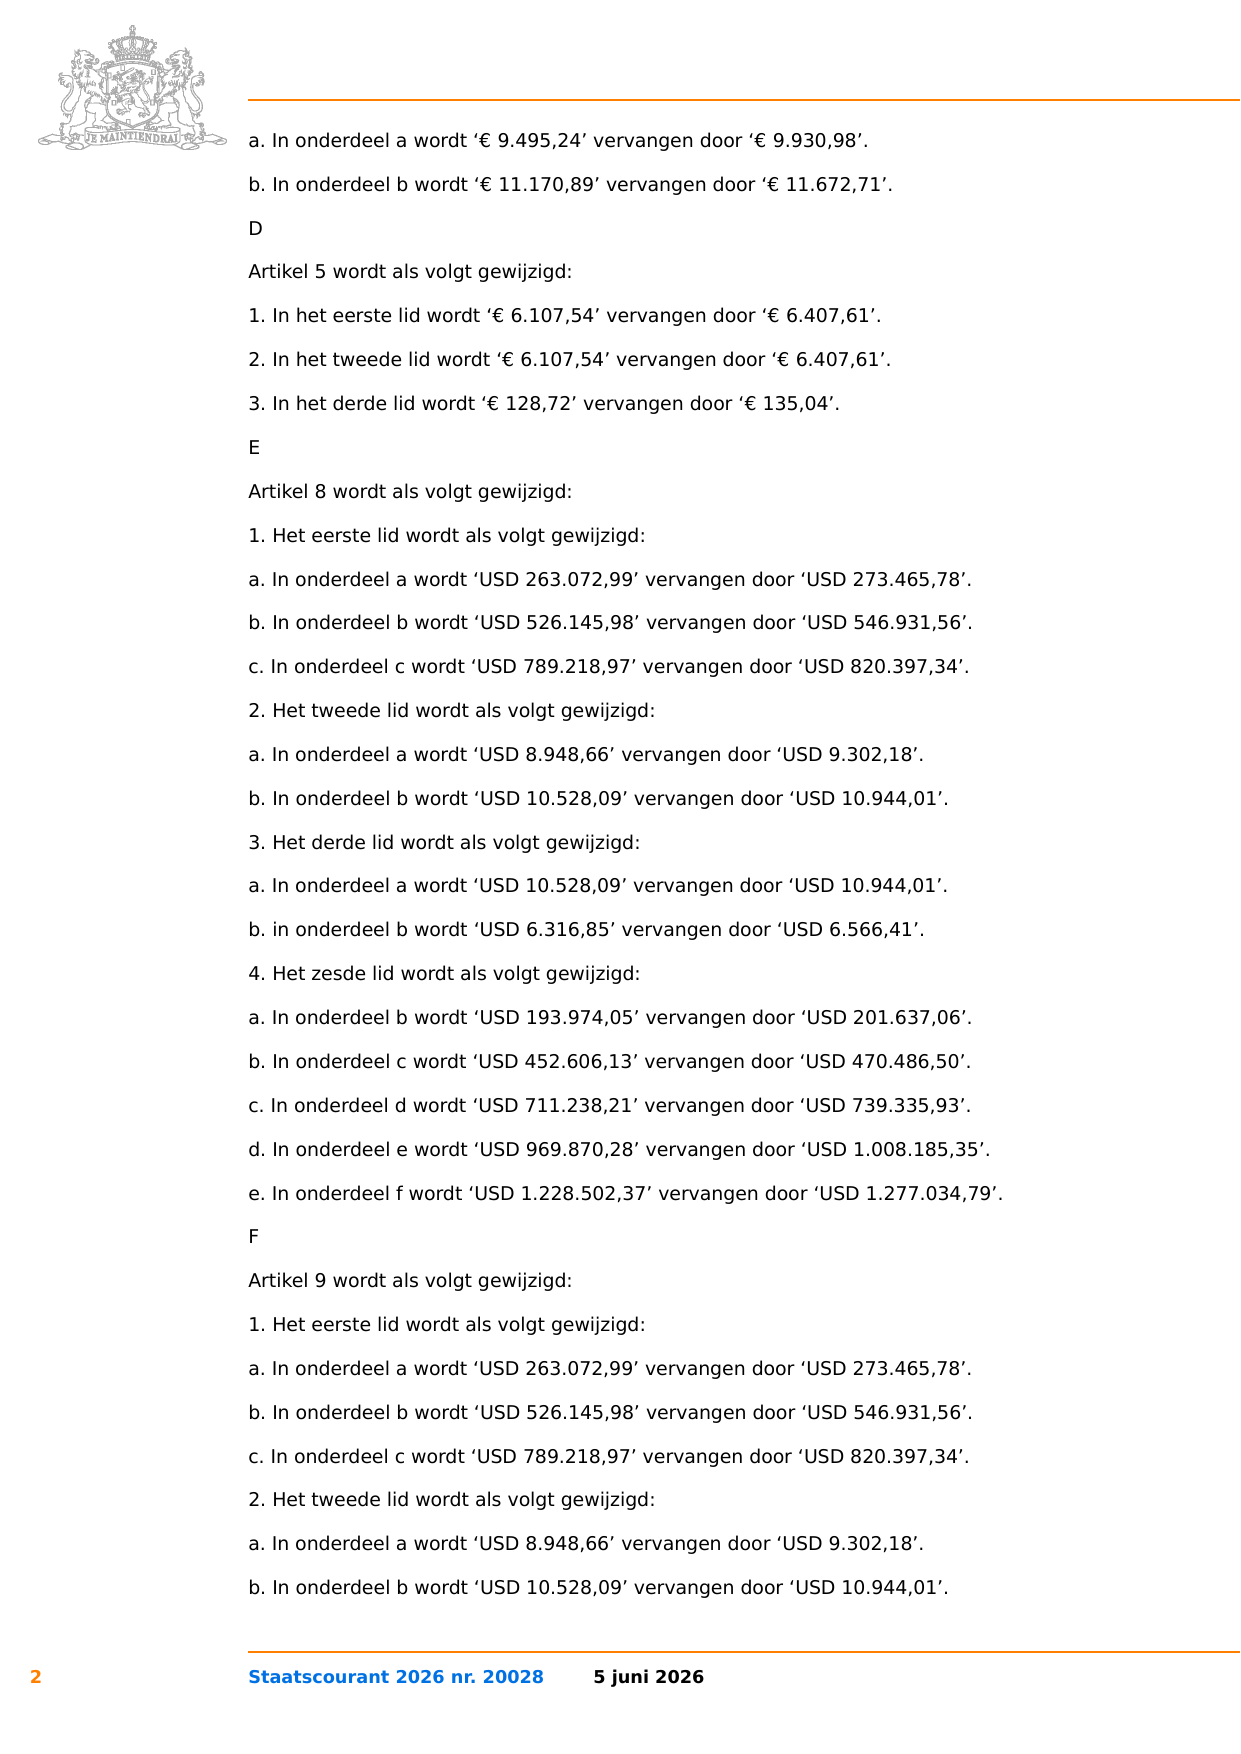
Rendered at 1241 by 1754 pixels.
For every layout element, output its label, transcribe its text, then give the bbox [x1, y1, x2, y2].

text E [248, 437, 1163, 459]
text 1. Het eerste lid wordt als volgt gewijzigd: [248, 524, 1163, 547]
text b. In onderdeel b wordt ‘USD 10.528,09’ vervangen door ‘USD 10.944,01’. [248, 1577, 1163, 1599]
text a. In onderdeel a wordt ‘USD 8.948,66’ vervangen door ‘USD 9.302,18’. [248, 1533, 1163, 1555]
text c. In onderdeel c wordt ‘USD 789.218,97’ vervangen door ‘USD 820.397,34’. [248, 656, 1163, 678]
text a. In onderdeel a wordt ‘USD 263.072,99’ vervangen door ‘USD 273.465,78’. [248, 568, 1163, 590]
text a. In onderdeel a wordt ‘USD 263.072,99’ vervangen door ‘USD 273.465,78’. [248, 1358, 1163, 1380]
text a. In onderdeel a wordt ‘€ 9.495,24’ vervangen door ‘€ 9.930,98’. [248, 130, 1163, 152]
text 1. In het eerste lid wordt ‘€ 6.107,54’ vervangen door ‘€ 6.407,61’. [248, 305, 1163, 327]
text b. In onderdeel b wordt ‘USD 10.528,09’ vervangen door ‘USD 10.944,01’. [248, 788, 1163, 810]
text 1. Het eerste lid wordt als volgt gewijzigd: [248, 1314, 1163, 1336]
text 3. Het derde lid wordt als volgt gewijzigd: [248, 832, 1163, 853]
text 3. In het derde lid wordt ‘€ 128,72’ vervangen door ‘€ 135,04’. [248, 393, 1163, 415]
text Artikel 9 wordt als volgt gewijzigd: [248, 1270, 1163, 1292]
text a. In onderdeel b wordt ‘USD 193.974,05’ vervangen door ‘USD 201.637,06’. [248, 1007, 1163, 1029]
text c. In onderdeel d wordt ‘USD 711.238,21’ vervangen door ‘USD 739.335,93’. [248, 1095, 1163, 1117]
text 2. In het tweede lid wordt ‘€ 6.107,54’ vervangen door ‘€ 6.407,61’. [248, 349, 1163, 371]
text b. In onderdeel b wordt ‘USD 526.145,98’ vervangen door ‘USD 546.931,56’. [248, 1402, 1163, 1424]
text Artikel 8 wordt als volgt gewijzigd: [248, 481, 1163, 503]
text a. In onderdeel a wordt ‘USD 10.528,09’ vervangen door ‘USD 10.944,01’. [248, 875, 1163, 897]
text 4. Het zesde lid wordt als volgt gewijzigd: [248, 963, 1163, 985]
text a. In onderdeel a wordt ‘USD 8.948,66’ vervangen door ‘USD 9.302,18’. [248, 744, 1163, 766]
text D [248, 218, 1163, 239]
text b. In onderdeel c wordt ‘USD 452.606,13’ vervangen door ‘USD 470.486,50’. [248, 1051, 1163, 1073]
text F [248, 1226, 1163, 1248]
text b. in onderdeel b wordt ‘USD 6.316,85’ vervangen door ‘USD 6.566,41’. [248, 919, 1163, 941]
picture [38, 25, 227, 150]
text b. In onderdeel b wordt ‘USD 526.145,98’ vervangen door ‘USD 546.931,56’. [248, 612, 1163, 634]
text b. In onderdeel b wordt ‘€ 11.170,89’ vervangen door ‘€ 11.672,71’. [248, 174, 1163, 196]
text 2. Het tweede lid wordt als volgt gewijzigd: [248, 700, 1163, 722]
text 2. Het tweede lid wordt als volgt gewijzigd: [248, 1489, 1163, 1511]
text e. In onderdeel f wordt ‘USD 1.228.502,37’ vervangen door ‘USD 1.277.034,79’. [248, 1182, 1163, 1204]
text Artikel 5 wordt als volgt gewijzigd: [248, 261, 1163, 283]
text d. In onderdeel e wordt ‘USD 969.870,28’ vervangen door ‘USD 1.008.185,35’. [248, 1138, 1163, 1161]
text c. In onderdeel c wordt ‘USD 789.218,97’ vervangen door ‘USD 820.397,34’. [248, 1446, 1163, 1467]
